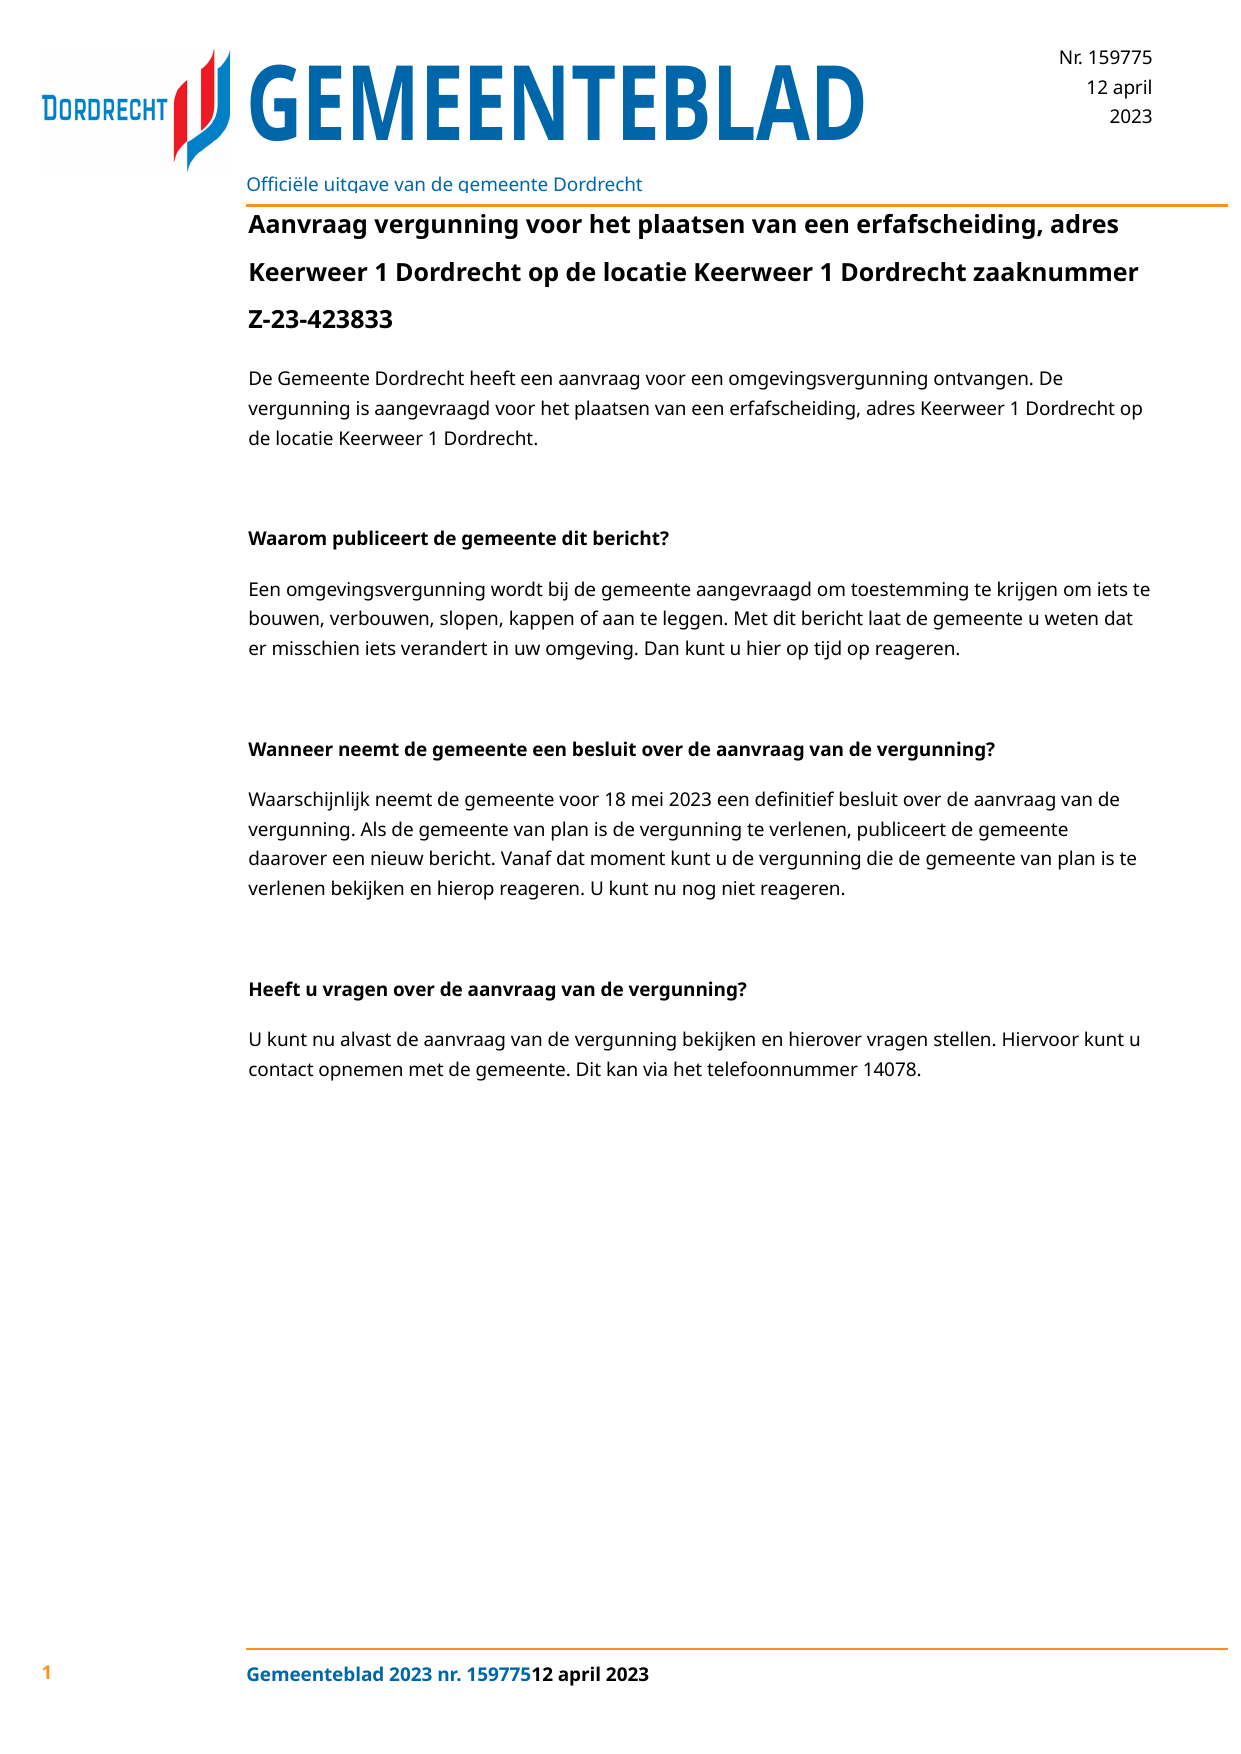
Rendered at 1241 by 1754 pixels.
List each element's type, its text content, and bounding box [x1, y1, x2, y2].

picture [41, 47, 231, 172]
text Een omgevingsvergunning wordt bij de gemeente aangevraagd om toestemming te krijgen om iets te bouwen, verbouwen, slopen, kappen of aan te leggen. Met dit bericht laat de gemeente u weten dat er misschien iets verandert in uw omgeving. Dan kunt u hier op tijd op reageren. [248, 576, 1152, 661]
text De Gemeente Dordrecht heeft een aanvraag voor een omgevingsvergunning ontvangen. De vergunning is aangevraagd voor het plaatsen van een erfafscheiding, adres Keerweer 1 Dordrecht op de locatie Keerweer 1 Dordrecht. [248, 366, 1152, 450]
text Waarom publiceert de gemeente dit bericht? [248, 526, 1152, 551]
text Heeft u vragen over de aanvraag van de vergunning? [248, 976, 1152, 1002]
text Aanvraag vergunning voor het plaatsen van een erfafscheiding, adres Keerweer 1 Dordrecht op de locatie Keerweer 1 Dordrecht zaaknummer Z-23-423833 [248, 207, 1152, 336]
text Wanneer neemt de gemeente een besluit over de aanvraag van de vergunning? [248, 736, 1152, 762]
text Waarschijnlijk neemt de gemeente voor 18 mei 2023 een definitief besluit over de aanvraag van de vergunning. Als de gemeente van plan is de vergunning te verlenen, publiceert de gemeente daarover een nieuw bericht. Vanaf dat moment kunt u de vergunning die de gemeente van plan is te verlenen bekijken en hierop reageren. U kunt nu nog niet reageren. [248, 786, 1152, 901]
text U kunt nu alvast de aanvraag van de vergunning bekijken en hierover vragen stellen. Hiervoor kunt u contact opnemen met de gemeente. Dit kan via het telefoonnummer 14078. [248, 1026, 1152, 1082]
